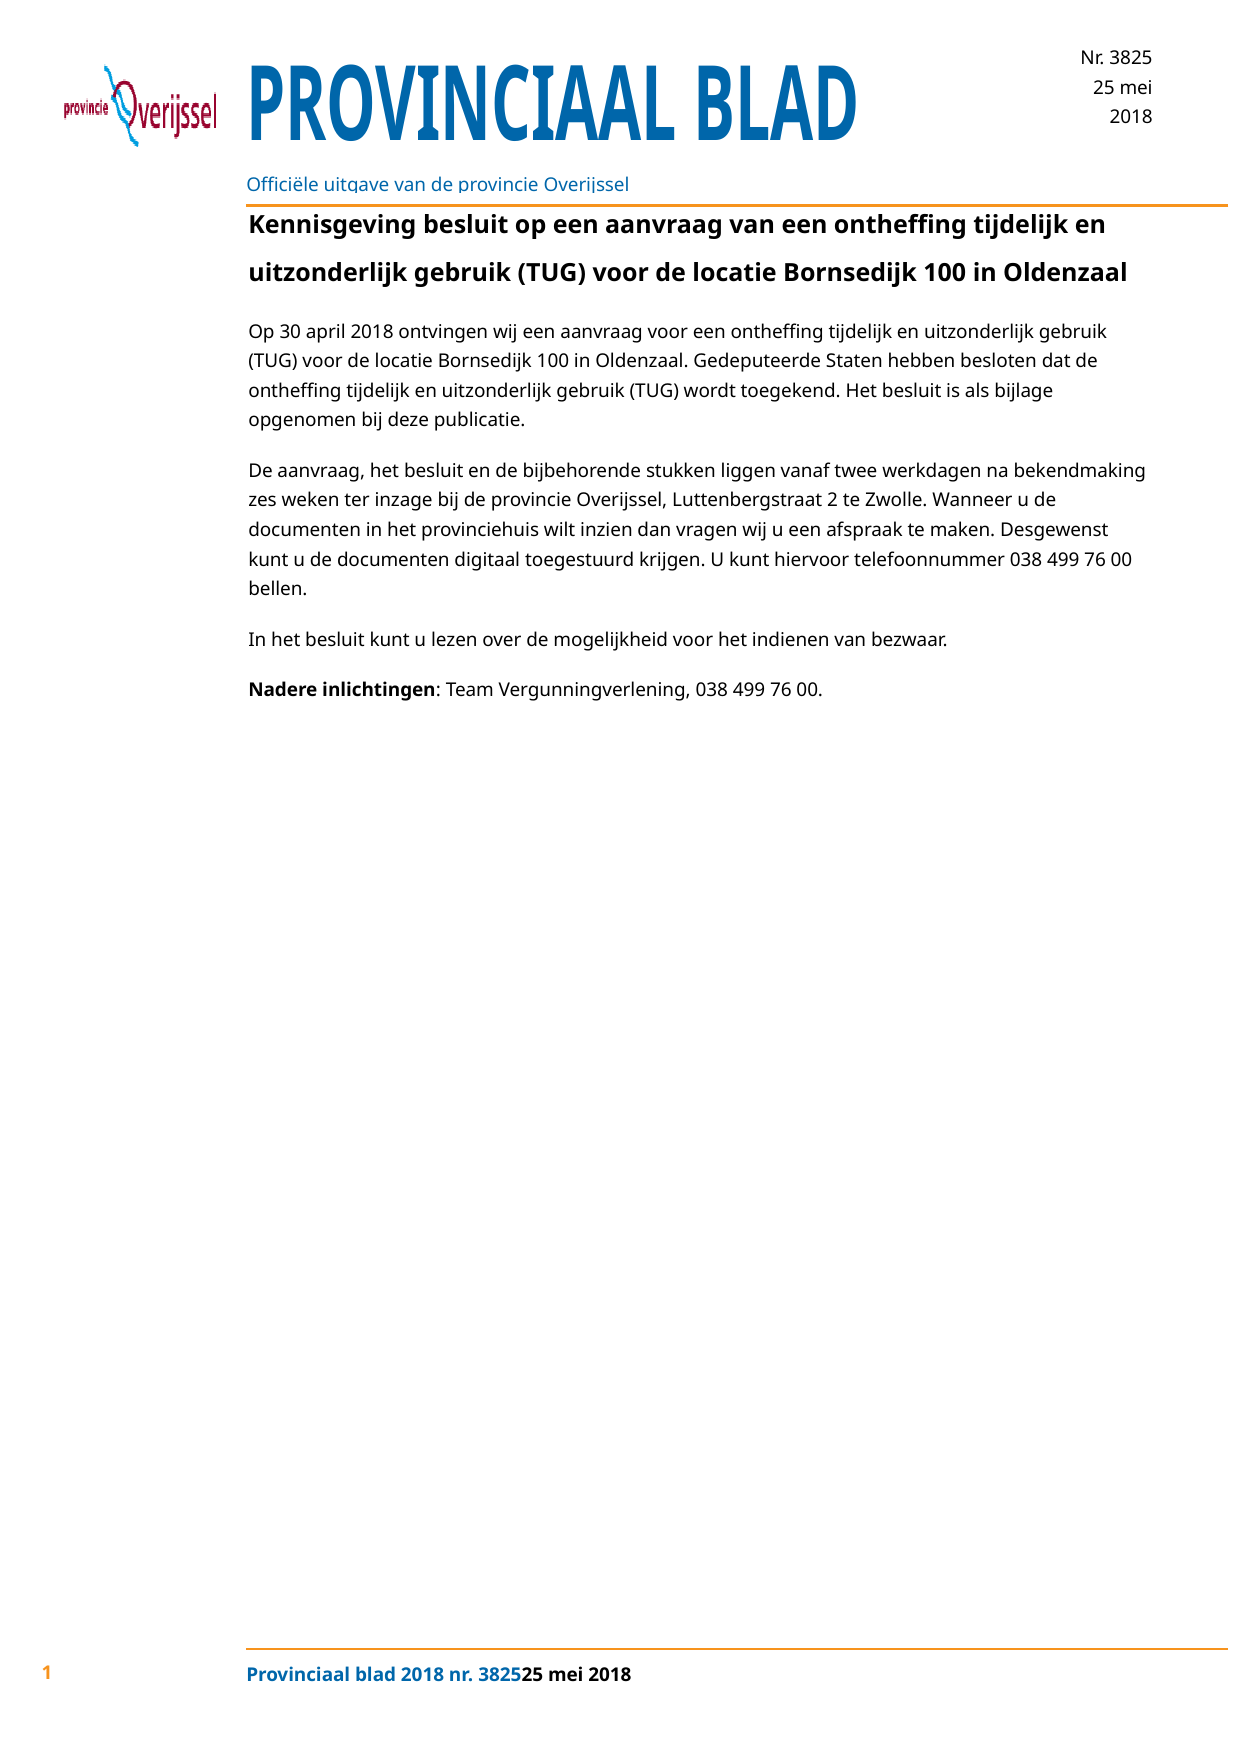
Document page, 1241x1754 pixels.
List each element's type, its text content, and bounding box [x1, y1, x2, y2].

text Op 30 april 2018 ontvingen wij een aanvraag voor een ontheffing tijdelijk en uitzonderlijk gebruik (TUG) voor de locatie Bornsedijk 100 in Oldenzaal. Gedeputeerde Staten hebben besloten dat de ontheffing tijdelijk en uitzonderlijk gebruik (TUG) wordt toegekend. Het besluit is als bijlage opgenomen bij deze publicatie. [248, 318, 1152, 432]
picture [41, 47, 231, 172]
text Kennisgeving besluit op een aanvraag van een ontheffing tijdelijk en uitzonderlijk gebruik (TUG) voor de locatie Bornsedijk 100 in Oldenzaal [248, 207, 1152, 288]
text De aanvraag, het besluit en de bijbehorende stukken liggen vanaf twee werkdagen na bekendmaking zes weken ter inzage bij de provincie Overijssel, Luttenbergstraat 2 te Zwolle. Wanneer u de documenten in het provinciehuis wilt inzien dan vragen wij u een afspraak te maken. Desgewenst kunt u de documenten digitaal toegestuurd krijgen. U kunt hiervoor telefoonnummer 038 499 76 00 bellen. [248, 457, 1152, 601]
text Nadere inlichtingen: Team Vergunningverlening, 038 499 76 00. [248, 676, 1152, 702]
text In het besluit kunt u lezen over de mogelijkheid voor het indienen van bezwaar. [248, 626, 1152, 652]
